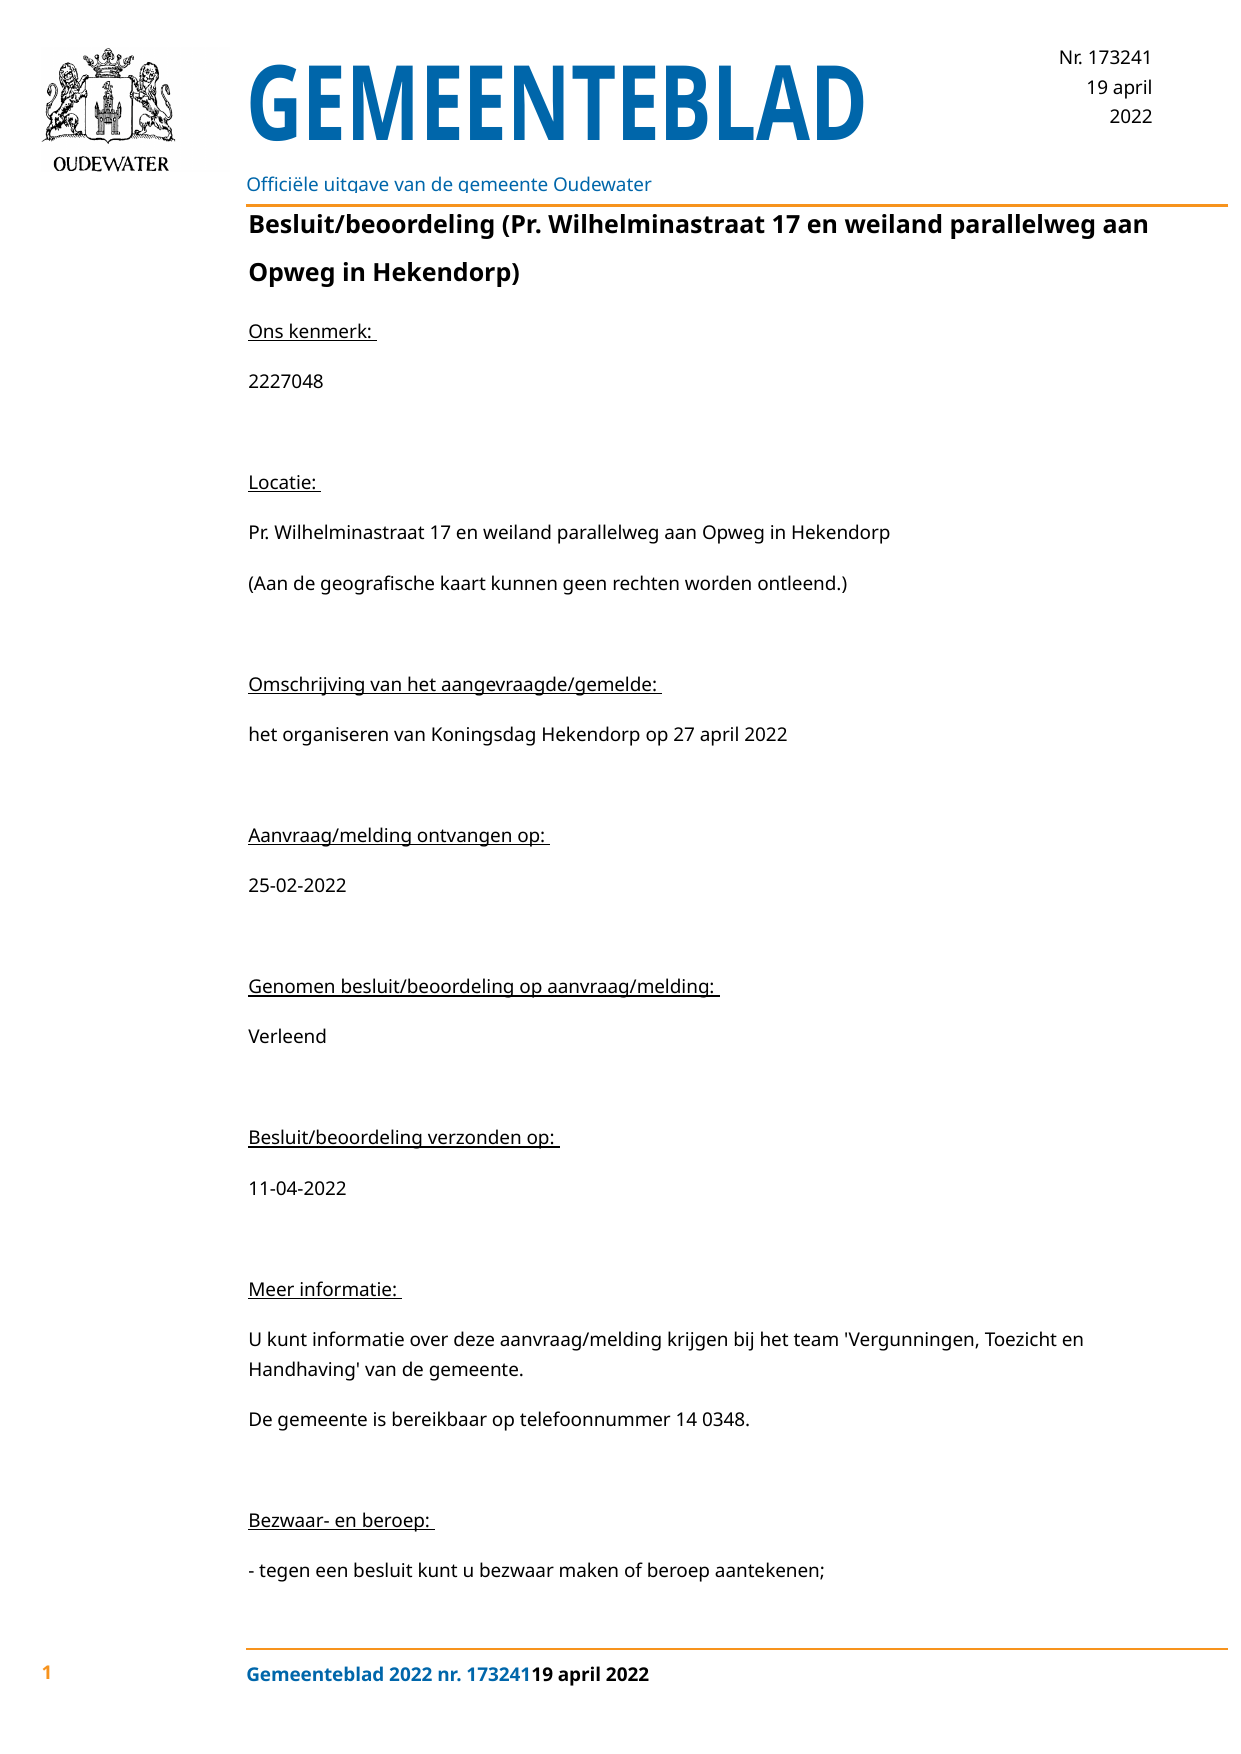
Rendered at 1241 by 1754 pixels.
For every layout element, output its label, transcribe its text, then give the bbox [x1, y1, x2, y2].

text 2227048 [248, 368, 1152, 394]
text 25-02-2022 [248, 872, 1152, 898]
text Ons kenmerk: [248, 318, 1152, 344]
text Verleend [248, 1024, 1152, 1049]
text Pr. Wilhelminastraat 17 en weiland parallelweg aan Opweg in Hekendorp [248, 519, 1152, 545]
text Genomen besluit/beoordeling op aanvraag/melding: [248, 973, 1152, 999]
text Omschrijving van het aangevraagde/gemelde: [248, 671, 1152, 697]
text Besluit/beoordeling (Pr. Wilhelminastraat 17 en weiland parallelweg aan Opweg in Hekendorp) [248, 207, 1152, 288]
text Aanvraag/melding ontvangen op: [248, 822, 1152, 848]
picture [41, 47, 231, 172]
text U kunt informatie over deze aanvraag/melding krijgen bij het team 'Vergunningen, Toezicht en Handhaving' van de gemeente. [248, 1326, 1152, 1382]
text 11-04-2022 [248, 1175, 1152, 1201]
text Locatie: [248, 469, 1152, 495]
text Bezwaar- en beroep: [248, 1507, 1152, 1533]
text - tegen een besluit kunt u bezwaar maken of beroep aantekenen; [248, 1557, 1152, 1583]
text (Aan de geografische kaart kunnen geen rechten worden ontleend.) [248, 570, 1152, 596]
text Meer informatie: [248, 1276, 1152, 1302]
text het organiseren van Koningsdag Hekendorp op 27 april 2022 [248, 721, 1152, 747]
text De gemeente is bereikbaar op telefoonnummer 14 0348. [248, 1406, 1152, 1432]
text Besluit/beoordeling verzonden op: [248, 1124, 1152, 1150]
